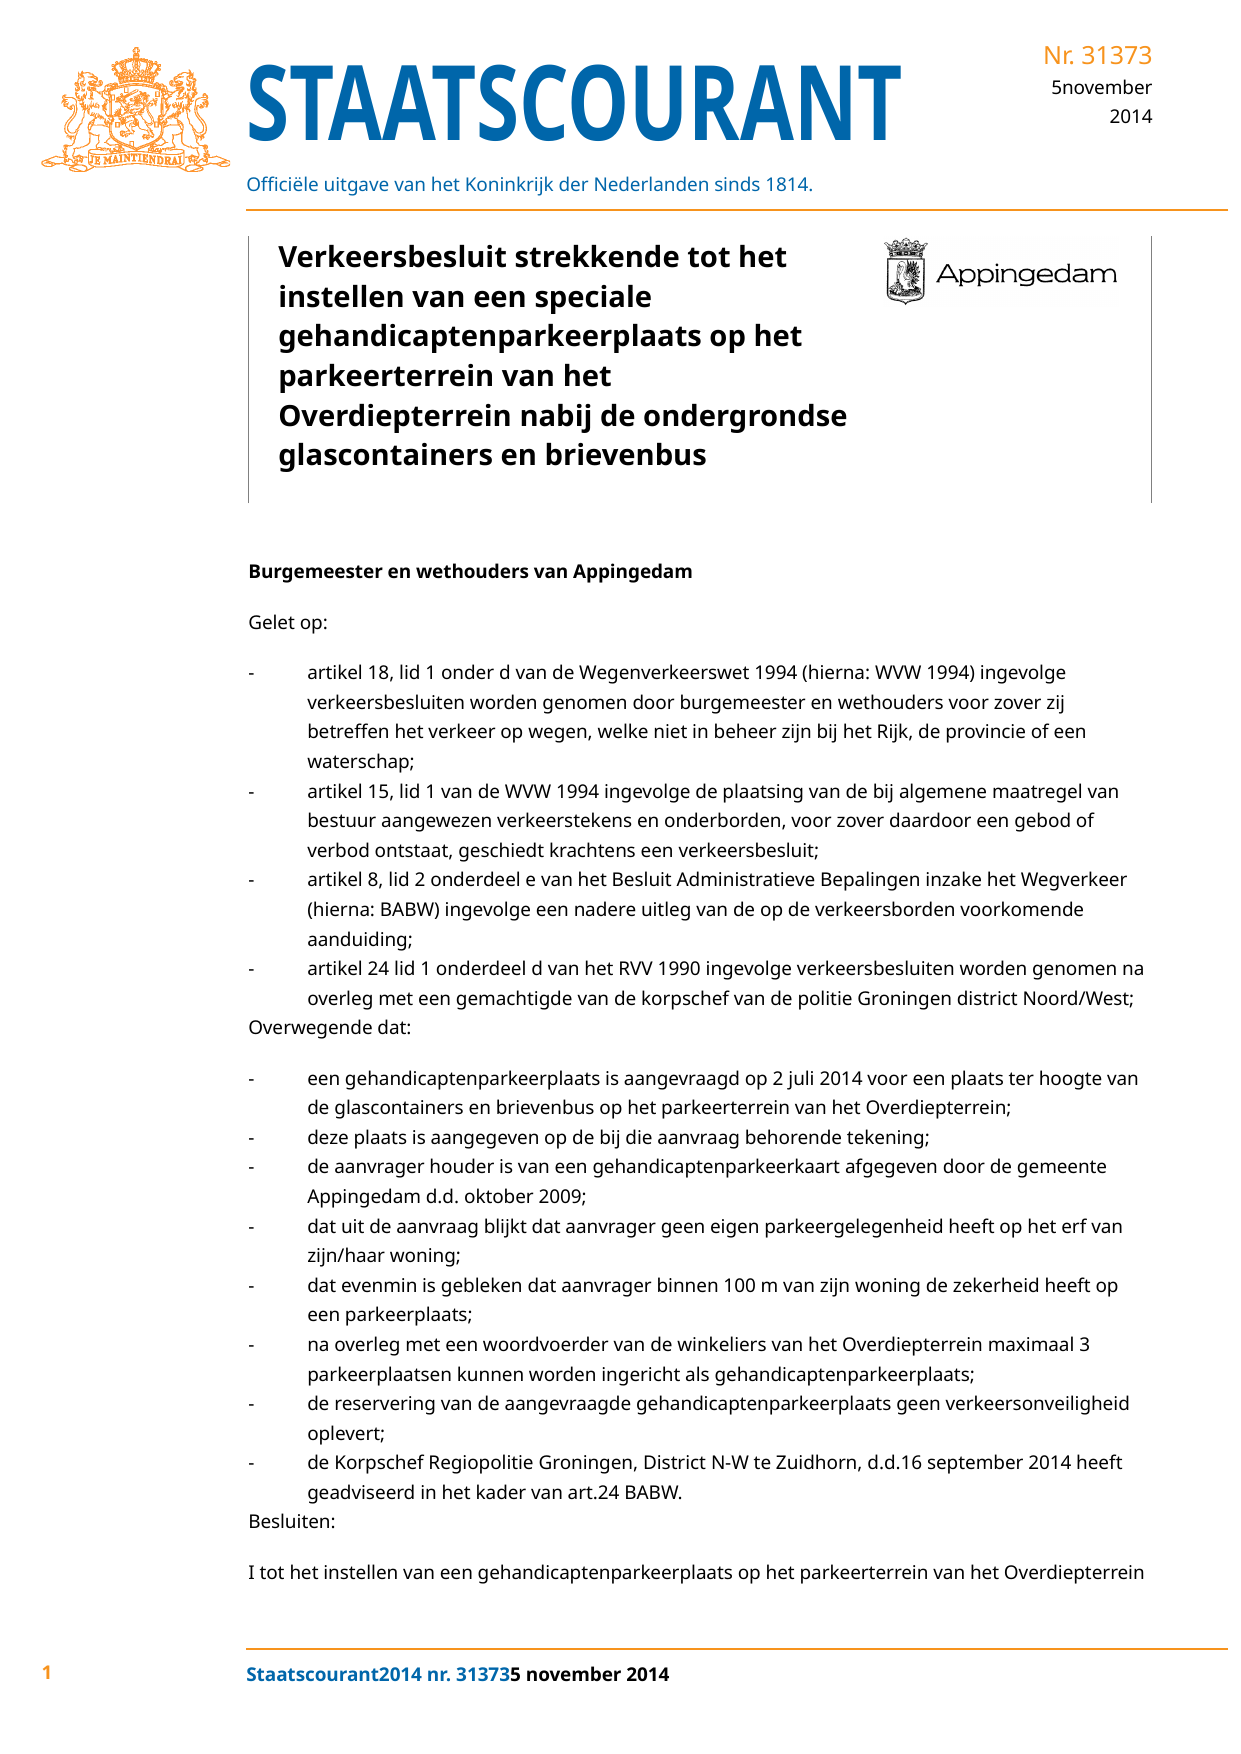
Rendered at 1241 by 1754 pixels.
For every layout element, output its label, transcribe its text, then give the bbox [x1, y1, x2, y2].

list artikel 18, lid 1 onder d van de Wegenverkeerswet 1994 (hierna: WVW 1994) ingevolge verkeersbesluiten worden genomen door burgemeester en wethouders voor zover zij betreffen het verkeer op wegen, welke niet in beheer zijn bij het Rijk, de provincie of een waterschap; [248, 659, 1152, 774]
table_header Verkeersbesluit strekkende tot het instellen van een speciale gehandicaptenparkeerplaats op het parkeerterrein van het Overdiepterrein nabij de ondergrondse glascontainers en brievenbus [249, 236, 850, 503]
picture [882, 236, 1119, 307]
text Burgemeester en wethouders van Appingedam [248, 559, 1152, 584]
picture [41, 47, 231, 172]
list de reservering van de aangevraagde gehandicaptenparkeerplaats geen verkeersonveiligheid oplevert; [248, 1390, 1152, 1446]
list artikel 24 lid 1 onderdeel d van het RVV 1990 ingevolge verkeersbesluiten worden genomen na overleg met een gemachtigde van de korpschef van de politie Groningen district Noord/West; [248, 955, 1152, 1011]
text I tot het instellen van een gehandicaptenparkeerplaats op het parkeerterrein van het Overdiepterrein [248, 1559, 1152, 1585]
list artikel 15, lid 1 van de WVW 1994 ingevolge de plaatsing van de bij algemene maatregel van bestuur aangewezen verkeerstekens en onderborden, voor zover daardoor een gebod of verbod ontstaat, geschiedt krachtens een verkeersbesluit; [248, 778, 1152, 863]
text Overwegende dat: [248, 1014, 1152, 1040]
list artikel 8, lid 2 onderdeel e van het Besluit Administratieve Bepalingen inzake het Wegverkeer (hierna: BABW) ingevolge een nadere uitleg van de op de verkeersborden voorkomende aanduiding; [248, 867, 1152, 952]
list na overleg met een woordvoerder van de winkeliers van het Overdiepterrein maximaal 3 parkeerplaatsen kunnen worden ingericht als gehandicaptenparkeerplaats; [248, 1331, 1152, 1387]
text Besluiten: [248, 1509, 1152, 1534]
text Gelet op: [248, 609, 1152, 635]
list dat evenmin is gebleken dat aanvrager binnen 100 m van zijn woning de zekerheid heeft op een parkeerplaats; [248, 1272, 1152, 1327]
table_header [850, 236, 1151, 503]
list dat uit de aanvraag blijkt dat aanvrager geen eigen parkeergelegenheid heeft op het erf van zijn/haar woning; [248, 1213, 1152, 1268]
list een gehandicaptenparkeerplaats is aangevraagd op 2 juli 2014 voor een plaats ter hoogte van de glascontainers en brievenbus op het parkeerterrein van het Overdiepterrein; [248, 1065, 1152, 1120]
list de Korpschef Regiopolitie Groningen, District N-W te Zuidhorn, d.d.16 september 2014 heeft geadviseerd in het kader van art.24 BABW. [248, 1449, 1152, 1505]
list de aanvrager houder is van een gehandicaptenparkeerkaart afgegeven door de gemeente Appingedam d.d. oktober 2009; [248, 1154, 1152, 1209]
list deze plaats is aangegeven op de bij die aanvraag behorende tekening; [248, 1124, 1152, 1150]
